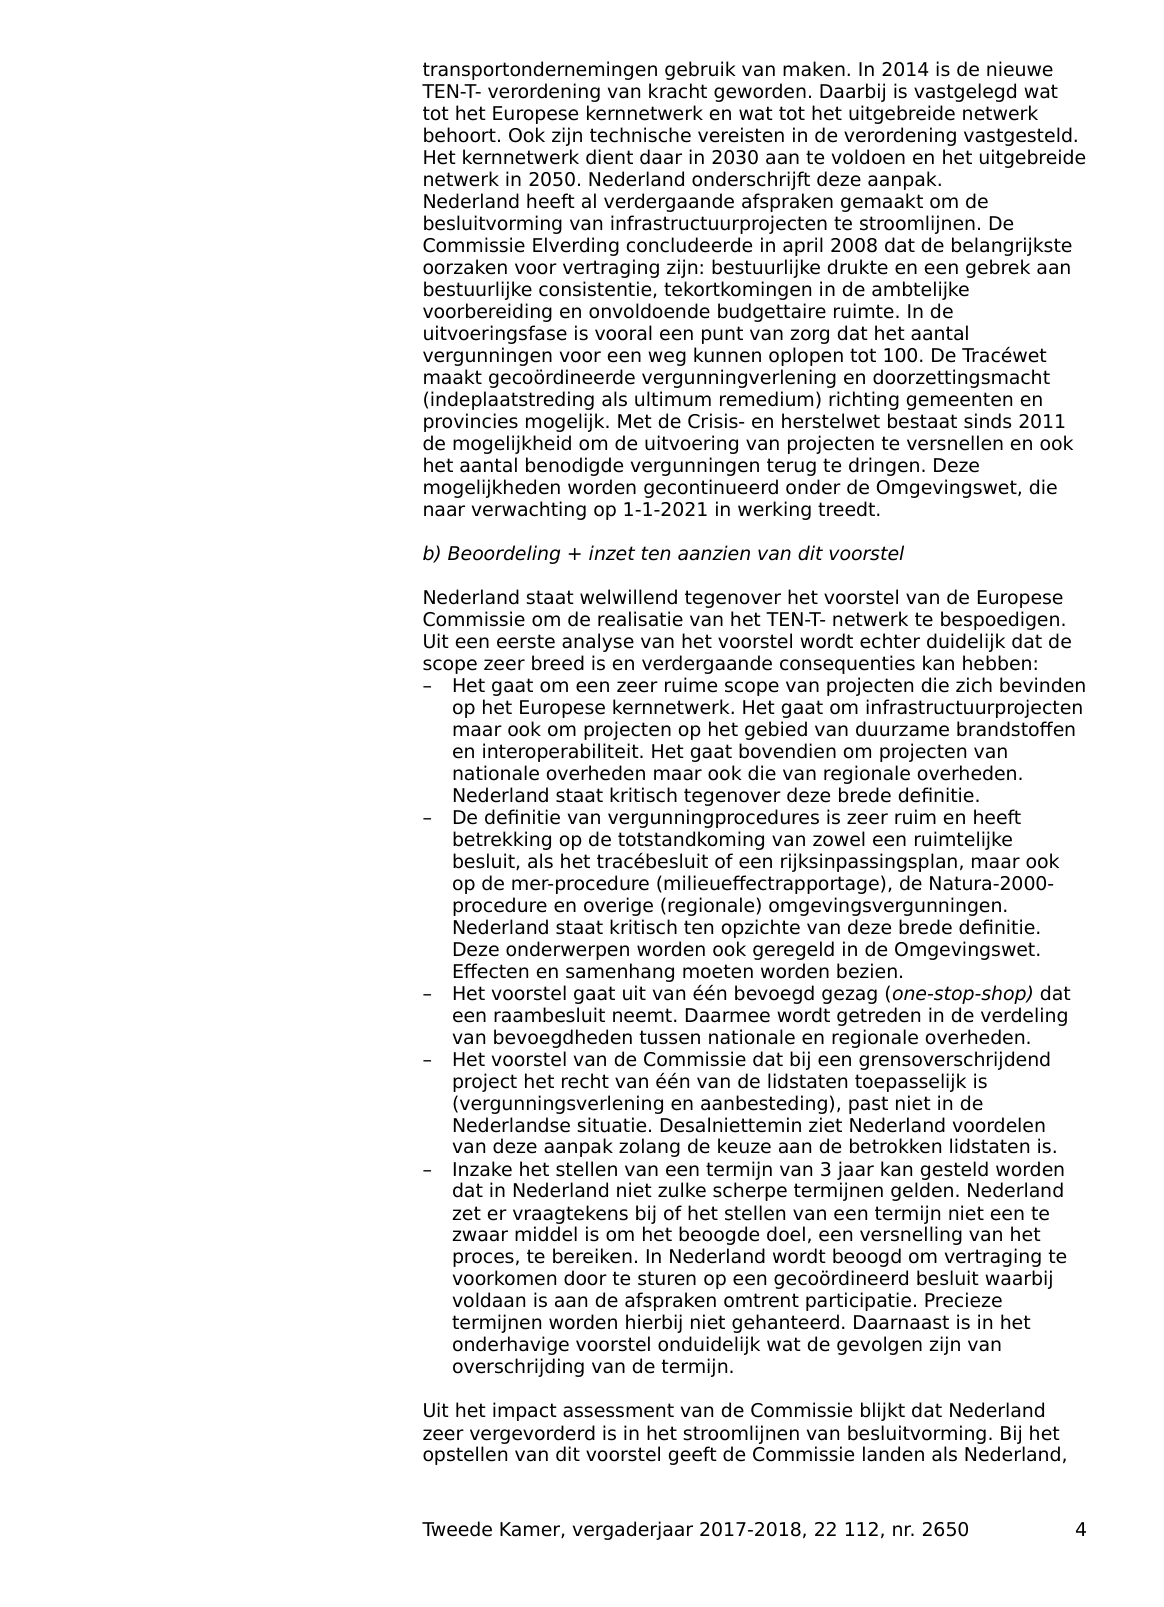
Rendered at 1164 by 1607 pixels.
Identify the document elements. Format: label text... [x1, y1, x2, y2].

text – Inzake het stellen van een termijn van 3 jaar kan gesteld worden dat in Nederland niet zulke scherpe termijnen gelden. Nederland zet er vraagtekens bij of het stellen van een termijn niet een te zwaar middel is om het beoogde doel, een versnelling van het proces, te bereiken. In Nederland wordt beoogd om vertraging te voorkomen door te sturen op een gecoördineerd besluit waarbij voldaan is aan de afspraken omtrent participatie. Precieze termijnen worden hierbij niet gehanteerd. Daarnaast is in het onderhavige voorstel onduidelijk wat de gevolgen zijn van overschrijding van de termijn. [422, 1158, 1087, 1378]
text Nederland staat welwillend tegenover het voorstel van de Europese Commissie om de realisatie van het TEN-T- netwerk te bespoedigen. Uit een eerste analyse van het voorstel wordt echter duidelijk dat de scope zeer breed is en verdergaande consequenties kan hebben: [422, 587, 1087, 675]
text transportondernemingen gebruik van maken. In 2014 is de nieuwe TEN-T- verordening van kracht geworden. Daarbij is vastgelegd wat tot het Europese kernnetwerk en wat tot het uitgebreide netwerk behoort. Ook zijn technische vereisten in de verordening vastgesteld. Het kernnetwerk dient daar in 2030 aan te voldoen en het uitgebreide netwerk in 2050. Nederland onderschrijft deze aanpak. [422, 59, 1087, 191]
text Nederland heeft al verdergaande afspraken gemaakt om de besluitvorming van infrastructuurprojecten te stroomlijnen. De Commissie Elverding concludeerde in april 2008 dat de belangrijkste oorzaken voor vertraging zijn: bestuurlijke drukte en een gebrek aan bestuurlijke consistentie, tekortkomingen in de ambtelijke voorbereiding en onvoldoende budgettaire ruimte. In de uitvoeringsfase is vooral een punt van zorg dat het aantal vergunningen voor een weg kunnen oplopen tot 100. De Tracéwet maakt gecoördineerde vergunningverlening en doorzettingsmacht (indeplaatstreding als ultimum remedium) richting gemeenten en provincies mogelijk. Met de Crisis- en herstelwet bestaat sinds 2011 de mogelijkheid om de uitvoering van projecten te versnellen en ook het aantal benodigde vergunningen terug te dringen. Deze mogelijkheden worden gecontinueerd onder de Omgevingswet, die naar verwachting op 1-1-2021 in werking treedt. [422, 191, 1087, 521]
text – De definitie van vergunningprocedures is zeer ruim en heeft betrekking op de totstandkoming van zowel een ruimtelijke besluit, als het tracébesluit of een rijksinpassingsplan, maar ook op de mer-procedure (milieueffectrapportage), de Natura-2000-procedure en overige (regionale) omgevingsvergunningen. Nederland staat kritisch ten opzichte van deze brede definitie. Deze onderwerpen worden ook geregeld in de Omgevingswet. Effecten en samenhang moeten worden bezien. [422, 807, 1087, 983]
text – Het voorstel gaat uit van één bevoegd gezag (one-stop-shop) dat een raambesluit neemt. Daarmee wordt getreden in de verdeling van bevoegdheden tussen nationale en regionale overheden. [422, 983, 1087, 1048]
subtitle b) Beoordeling + inzet ten aanzien van dit voorstel [422, 543, 1087, 565]
text – Het gaat om een zeer ruime scope van projecten die zich bevinden op het Europese kernnetwerk. Het gaat om infrastructuurprojecten maar ook om projecten op het gebied van duurzame brandstoffen en interoperabiliteit. Het gaat bovendien om projecten van nationale overheden maar ook die van regionale overheden. Nederland staat kritisch tegenover deze brede definitie. [422, 675, 1087, 807]
text – Het voorstel van de Commissie dat bij een grensoverschrijdend project het recht van één van de lidstaten toepasselijk is (vergunningsverlening en aanbesteding), past niet in de Nederlandse situatie. Desalniettemin ziet Nederland voordelen van deze aanpak zolang de keuze aan de betrokken lidstaten is. [422, 1048, 1087, 1158]
text Uit het impact assessment van de Commissie blijkt dat Nederland zeer vergevorderd is in het stroomlijnen van besluitvorming. Bij het opstellen van dit voorstel geeft de Commissie landen als Nederland, [422, 1400, 1087, 1466]
